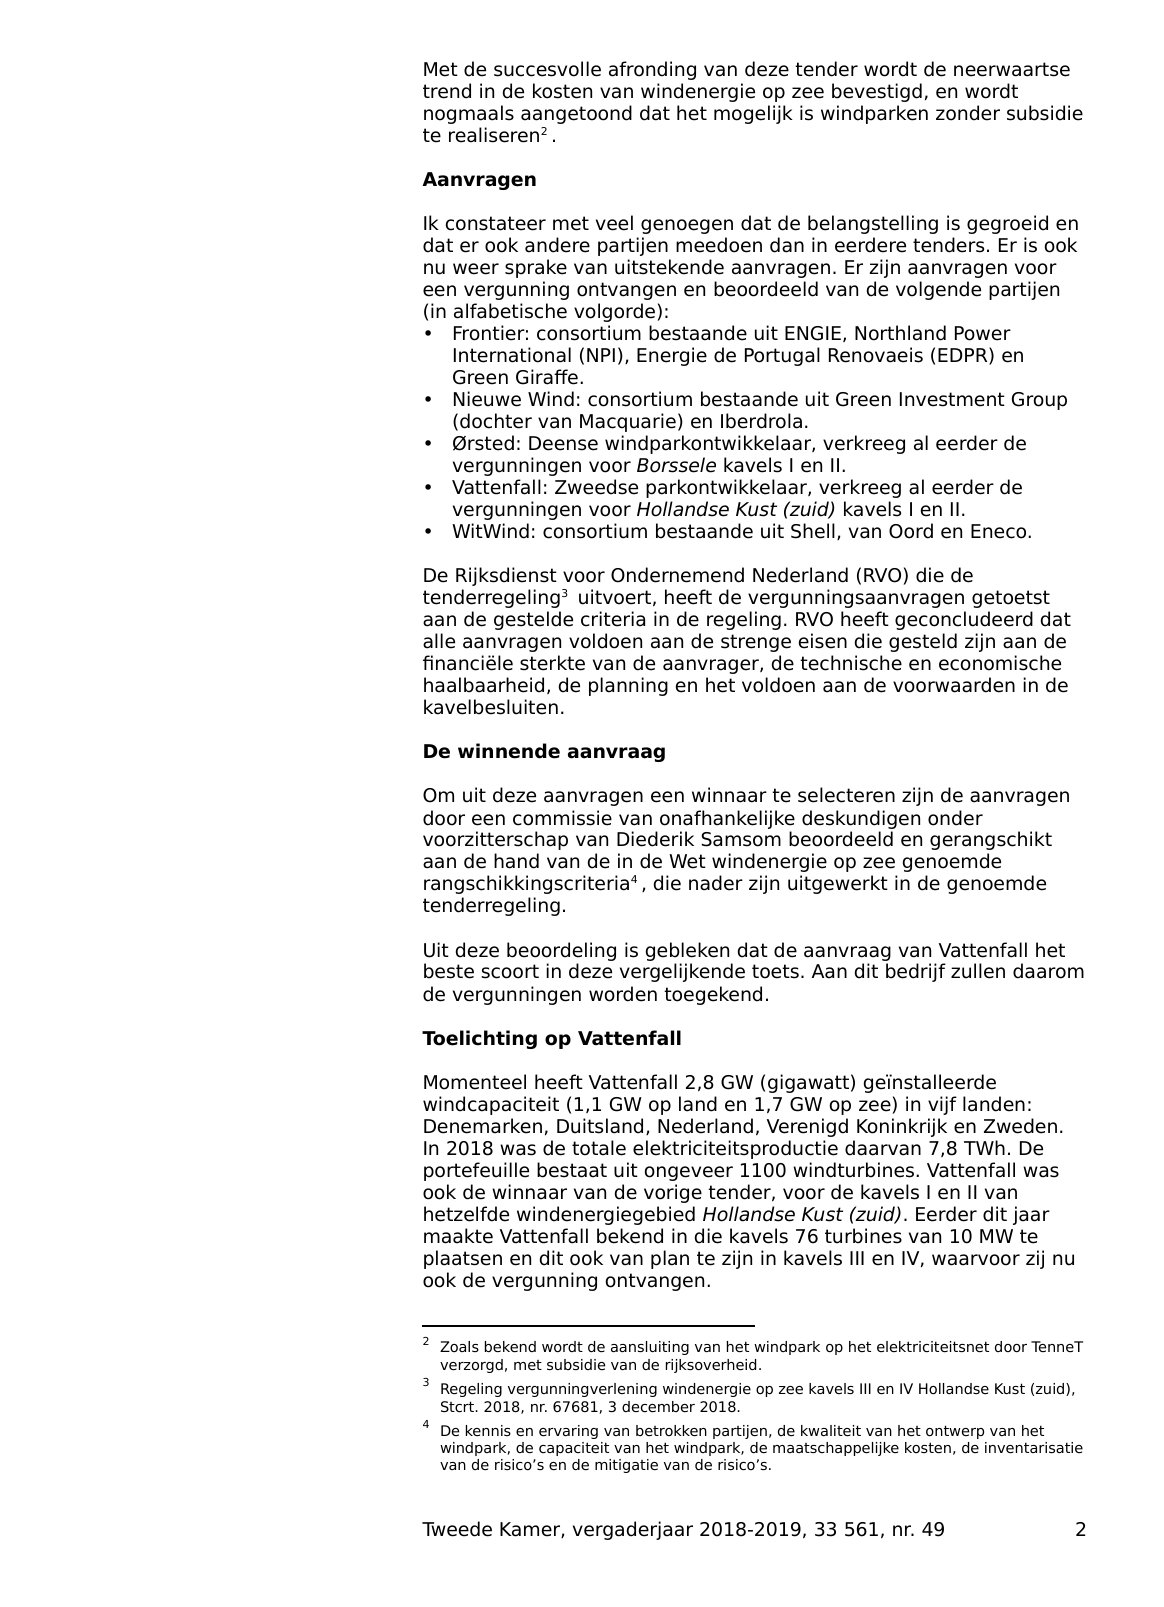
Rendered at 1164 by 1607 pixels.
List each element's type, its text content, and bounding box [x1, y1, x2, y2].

text • Vattenfall: Zweedse parkontwikkelaar, verkreeg al eerder de vergunningen voor Hollandse Kust (zuid) kavels I en II. [422, 477, 1087, 521]
text Momenteel heeft Vattenfall 2,8 GW (gigawatt) geïnstalleerde windcapaciteit (1,1 GW op land en 1,7 GW op zee) in vijf landen: Denemarken, Duitsland, Nederland, Verenigd Koninkrijk en Zweden. In 2018 was de totale elektriciteitsproductie daarvan 7,8 TWh. De portefeuille bestaat uit ongeveer 1100 windturbines. Vattenfall was ook de winnaar van de vorige tender, voor de kavels I en II van hetzelfde windenergiegebied Hollandse Kust (zuid). Eerder dit jaar maakte Vattenfall bekend in die kavels 76 turbines van 10 MW te plaatsen en dit ook van plan te zijn in kavels III en IV, waarvoor zij nu ook de vergunning ontvangen. [422, 1072, 1087, 1292]
subtitle Aanvragen [422, 169, 1087, 191]
subtitle De winnende aanvraag [422, 741, 1087, 763]
text Uit deze beoordeling is gebleken dat de aanvraag van Vattenfall het beste scoort in deze vergelijkende toets. Aan dit bedrijf zullen daarom de vergunningen worden toegekend. [422, 939, 1087, 1005]
text De kennis en ervaring van betrokken partijen, de kwaliteit van het ontwerp van het windpark, de capaciteit van het windpark, de maatschappelijke kosten, de inventarisatie van de risico’s en de mitigatie van de risico’s. [422, 1418, 1087, 1474]
text Regeling vergunningverlening windenergie op zee kavels III en IV Hollandse Kust (zuid), Stcrt. 2018, nr. 67681, 3 december 2018. [422, 1377, 1087, 1416]
text De Rijksdienst voor Ondernemend Nederland (RVO) die de tenderregeling uitvoert, heeft de vergunningsaanvragen getoetst aan de gestelde criteria in de regeling. RVO heeft geconcludeerd dat alle aanvragen voldoen aan de strenge eisen die gesteld zijn aan de financiële sterkte van de aanvrager, de technische en economische haalbaarheid, de planning en het voldoen aan de voorwaarden in de kavelbesluiten. [422, 565, 1087, 719]
text • Ørsted: Deense windparkontwikkelaar, verkreeg al eerder de vergunningen voor Borssele kavels I en II. [422, 433, 1087, 477]
text Om uit deze aanvragen een winnaar te selecteren zijn de aanvragen door een commissie van onafhankelijke deskundigen onder voorzitterschap van Diederik Samsom beoordeeld en gerangschikt aan de hand van de in de Wet windenergie op zee genoemde rangschikkingscriteria, die nader zijn uitgewerkt in de genoemde tenderregeling. [422, 785, 1087, 917]
text • Frontier: consortium bestaande uit ENGIE, Northland Power International (NPI), Energie de Portugal Renovaeis (EDPR) en Green Giraffe. [422, 323, 1087, 389]
text • WitWind: consortium bestaande uit Shell, van Oord en Eneco. [422, 521, 1087, 543]
text Met de succesvolle afronding van deze tender wordt de neerwaartse trend in de kosten van windenergie op zee bevestigd, en wordt nogmaals aangetoond dat het mogelijk is windparken zonder subsidie te realiseren. [422, 59, 1087, 147]
text Ik constateer met veel genoegen dat de belangstelling is gegroeid en dat er ook andere partijen meedoen dan in eerdere tenders. Er is ook nu weer sprake van uitstekende aanvragen. Er zijn aanvragen voor een vergunning ontvangen en beoordeeld van de volgende partijen (in alfabetische volgorde): [422, 213, 1087, 323]
text Zoals bekend wordt de aansluiting van het windpark op het elektriciteitsnet door TenneT verzorgd, met subsidie van de rijksoverheid. [422, 1335, 1087, 1374]
text • Nieuwe Wind: consortium bestaande uit Green Investment Group (dochter van Macquarie) en Iberdrola. [422, 389, 1087, 433]
subtitle Toelichting op Vattenfall [422, 1028, 1087, 1049]
